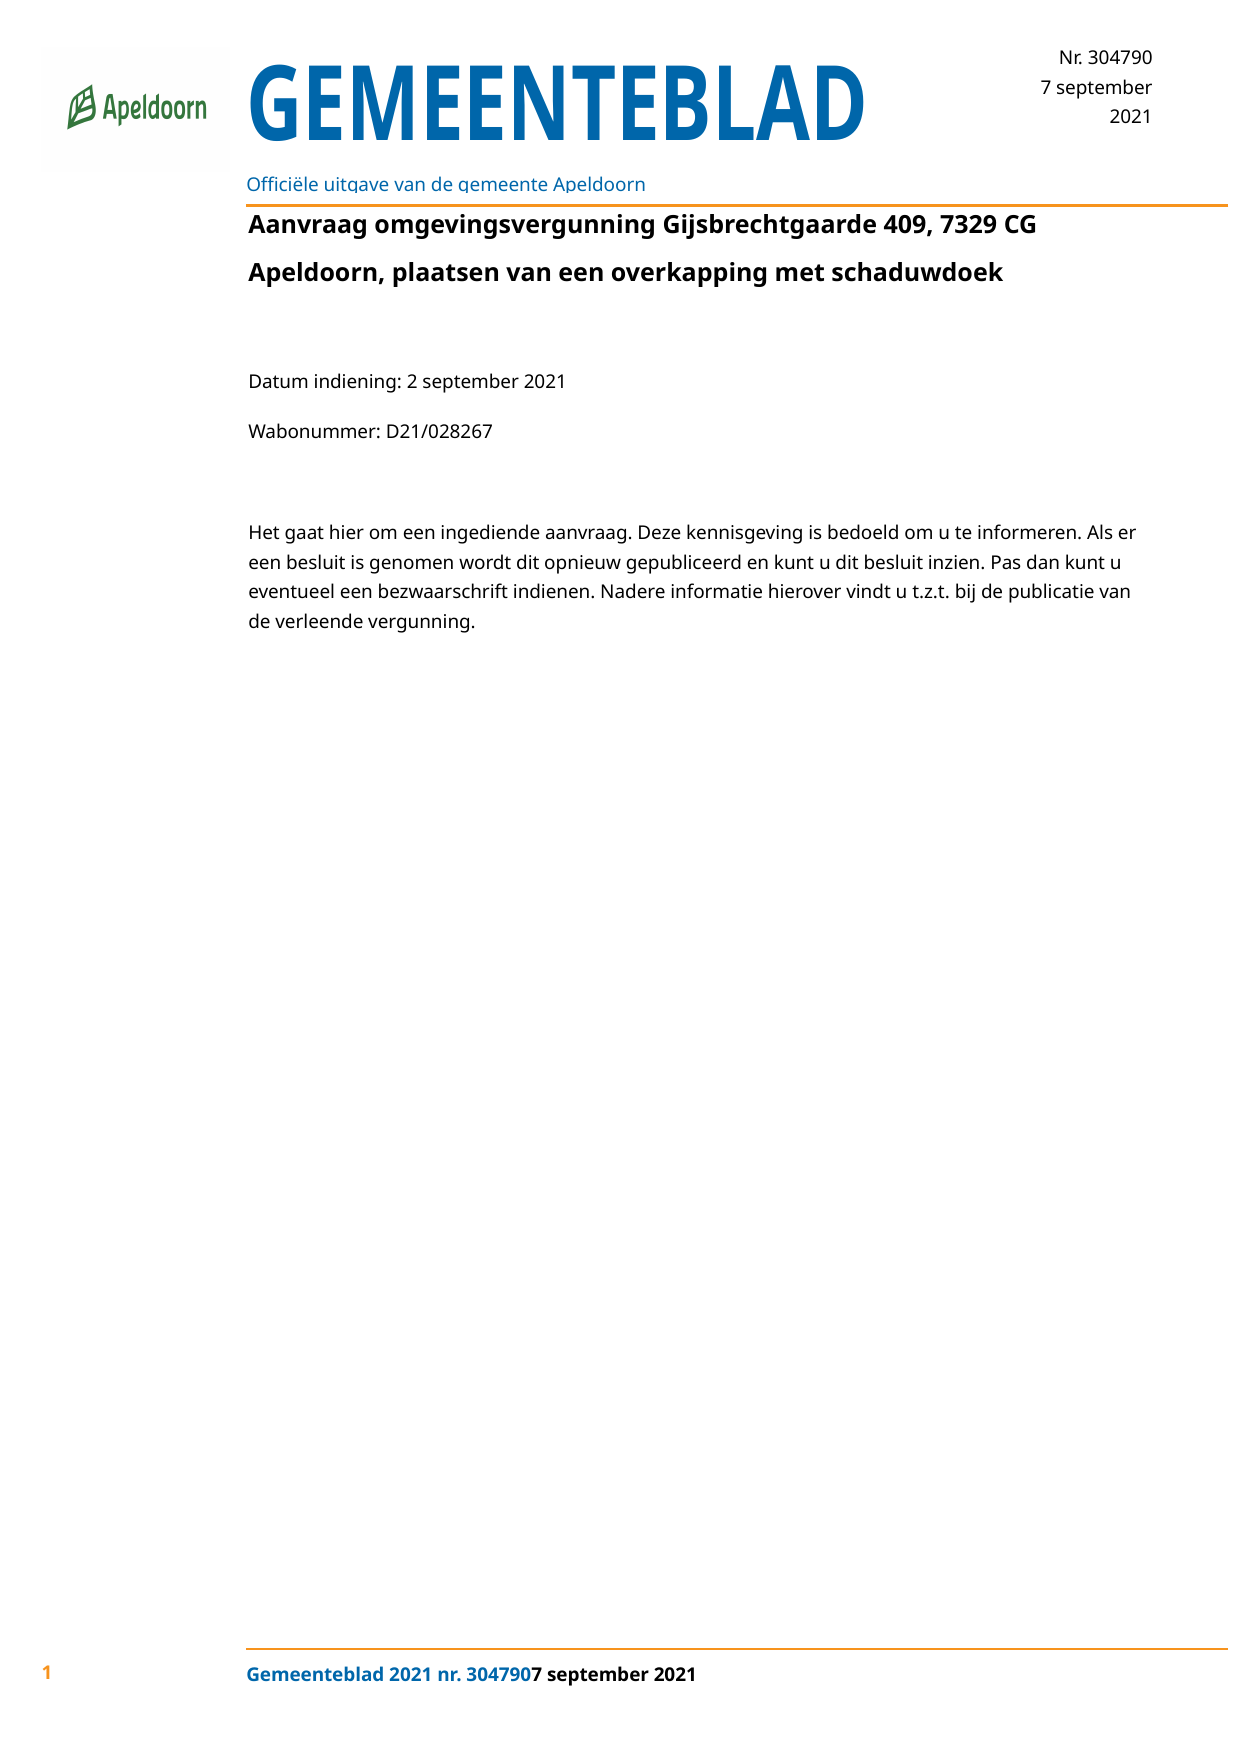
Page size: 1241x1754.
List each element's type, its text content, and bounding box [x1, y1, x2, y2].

text Datum indiening: 2 september 2021 [248, 368, 1152, 394]
text Aanvraag omgevingsvergunning Gijsbrechtgaarde 409, 7329 CG Apeldoorn, plaatsen van een overkapping met schaduwdoek [248, 207, 1152, 288]
picture [41, 47, 231, 172]
text Wabonummer: D21/028267 [248, 419, 1152, 444]
text Het gaat hier om een ingediende aanvraag. Deze kennisgeving is bedoeld om u te informeren. Als er een besluit is genomen wordt dit opnieuw gepubliceerd en kunt u dit besluit inzien. Pas dan kunt u eventueel een bezwaarschrift indienen. Nadere informatie hierover vindt u t.z.t. bij de publicatie van de verleende vergunning. [248, 519, 1152, 634]
